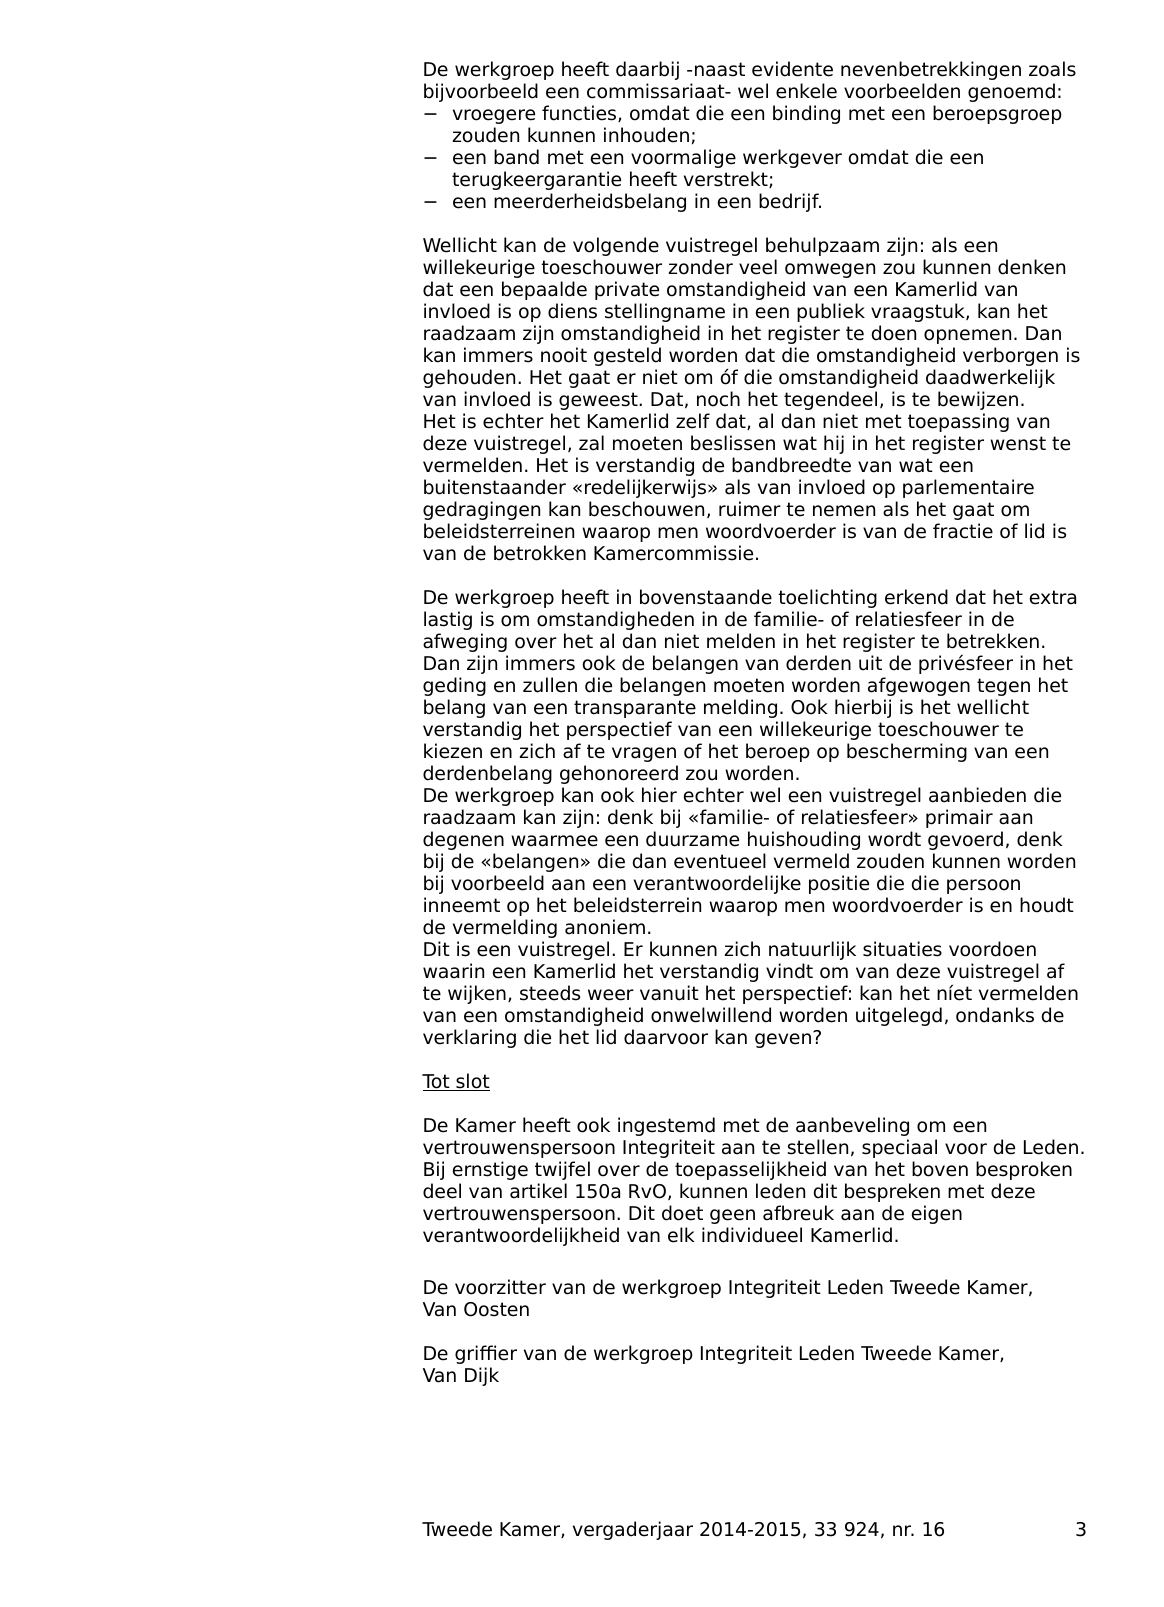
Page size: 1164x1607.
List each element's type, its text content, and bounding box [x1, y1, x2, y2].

text − een meerderheidsbelang in een bedrijf. [422, 191, 1087, 213]
text − een band met een voormalige werkgever omdat die een terugkeergarantie heeft verstrekt; [422, 147, 1087, 191]
text − vroegere functies, omdat die een binding met een beroepsgroep zouden kunnen inhouden; [422, 103, 1087, 147]
text De werkgroep heeft in bovenstaande toelichting erkend dat het extra lastig is om omstandigheden in de familie- of relatiesfeer in de afweging over het al dan niet melden in het register te betrekken. Dan zijn immers ook de belangen van derden uit de privésfeer in het geding en zullen die belangen moeten worden afgewogen tegen het belang van een transparante melding. Ook hierbij is het wellicht verstandig het perspectief van een willekeurige toeschouwer te kiezen en zich af te vragen of het beroep op bescherming van een derdenbelang gehonoreerd zou worden. [422, 587, 1087, 785]
text De Kamer heeft ook ingestemd met de aanbeveling om een vertrouwenspersoon Integriteit aan te stellen, speciaal voor de Leden. Bij ernstige twijfel over de toepasselijkheid van het boven besproken deel van artikel 150a RvO, kunnen leden dit bespreken met deze vertrouwenspersoon. Dit doet geen afbreuk aan de eigen verantwoordelijkheid van elk individueel Kamerlid. [422, 1115, 1087, 1247]
text De voorzitter van de werkgroep Integriteit Leden Tweede Kamer, Van Oosten [422, 1277, 1087, 1321]
text De werkgroep heeft daarbij -naast evidente nevenbetrekkingen zoals bijvoorbeeld een commissariaat- wel enkele voorbeelden genoemd: [422, 59, 1087, 103]
text De werkgroep kan ook hier echter wel een vuistregel aanbieden die raadzaam kan zijn: denk bij «familie- of relatiesfeer» primair aan degenen waarmee een duurzame huishouding wordt gevoerd, denk bij de «belangen» die dan eventueel vermeld zouden kunnen worden bij voorbeeld aan een verantwoordelijke positie die die persoon inneemt op het beleidsterrein waarop men woordvoerder is en houdt de vermelding anoniem. [422, 785, 1087, 939]
subtitle Tot slot [422, 1071, 1087, 1093]
text Wellicht kan de volgende vuistregel behulpzaam zijn: als een willekeurige toeschouwer zonder veel omwegen zou kunnen denken dat een bepaalde private omstandigheid van een Kamerlid van invloed is op diens stellingname in een publiek vraagstuk, kan het raadzaam zijn omstandigheid in het register te doen opnemen. Dan kan immers nooit gesteld worden dat die omstandigheid verborgen is gehouden. Het gaat er niet om óf die omstandigheid daadwerkelijk van invloed is geweest. Dat, noch het tegendeel, is te bewijzen. [422, 235, 1087, 411]
text Dit is een vuistregel. Er kunnen zich natuurlijk situaties voordoen waarin een Kamerlid het verstandig vindt om van deze vuistregel af te wijken, steeds weer vanuit het perspectief: kan het níet vermelden van een omstandigheid onwelwillend worden uitgelegd, ondanks de verklaring die het lid daarvoor kan geven? [422, 939, 1087, 1048]
text De griffier van de werkgroep Integriteit Leden Tweede Kamer, Van Dijk [422, 1343, 1087, 1387]
text Het is echter het Kamerlid zelf dat, al dan niet met toepassing van deze vuistregel, zal moeten beslissen wat hij in het register wenst te vermelden. Het is verstandig de bandbreedte van wat een buitenstaander «redelijkerwijs» als van invloed op parlementaire gedragingen kan beschouwen, ruimer te nemen als het gaat om beleidsterreinen waarop men woordvoerder is van de fractie of lid is van de betrokken Kamercommissie. [422, 411, 1087, 565]
